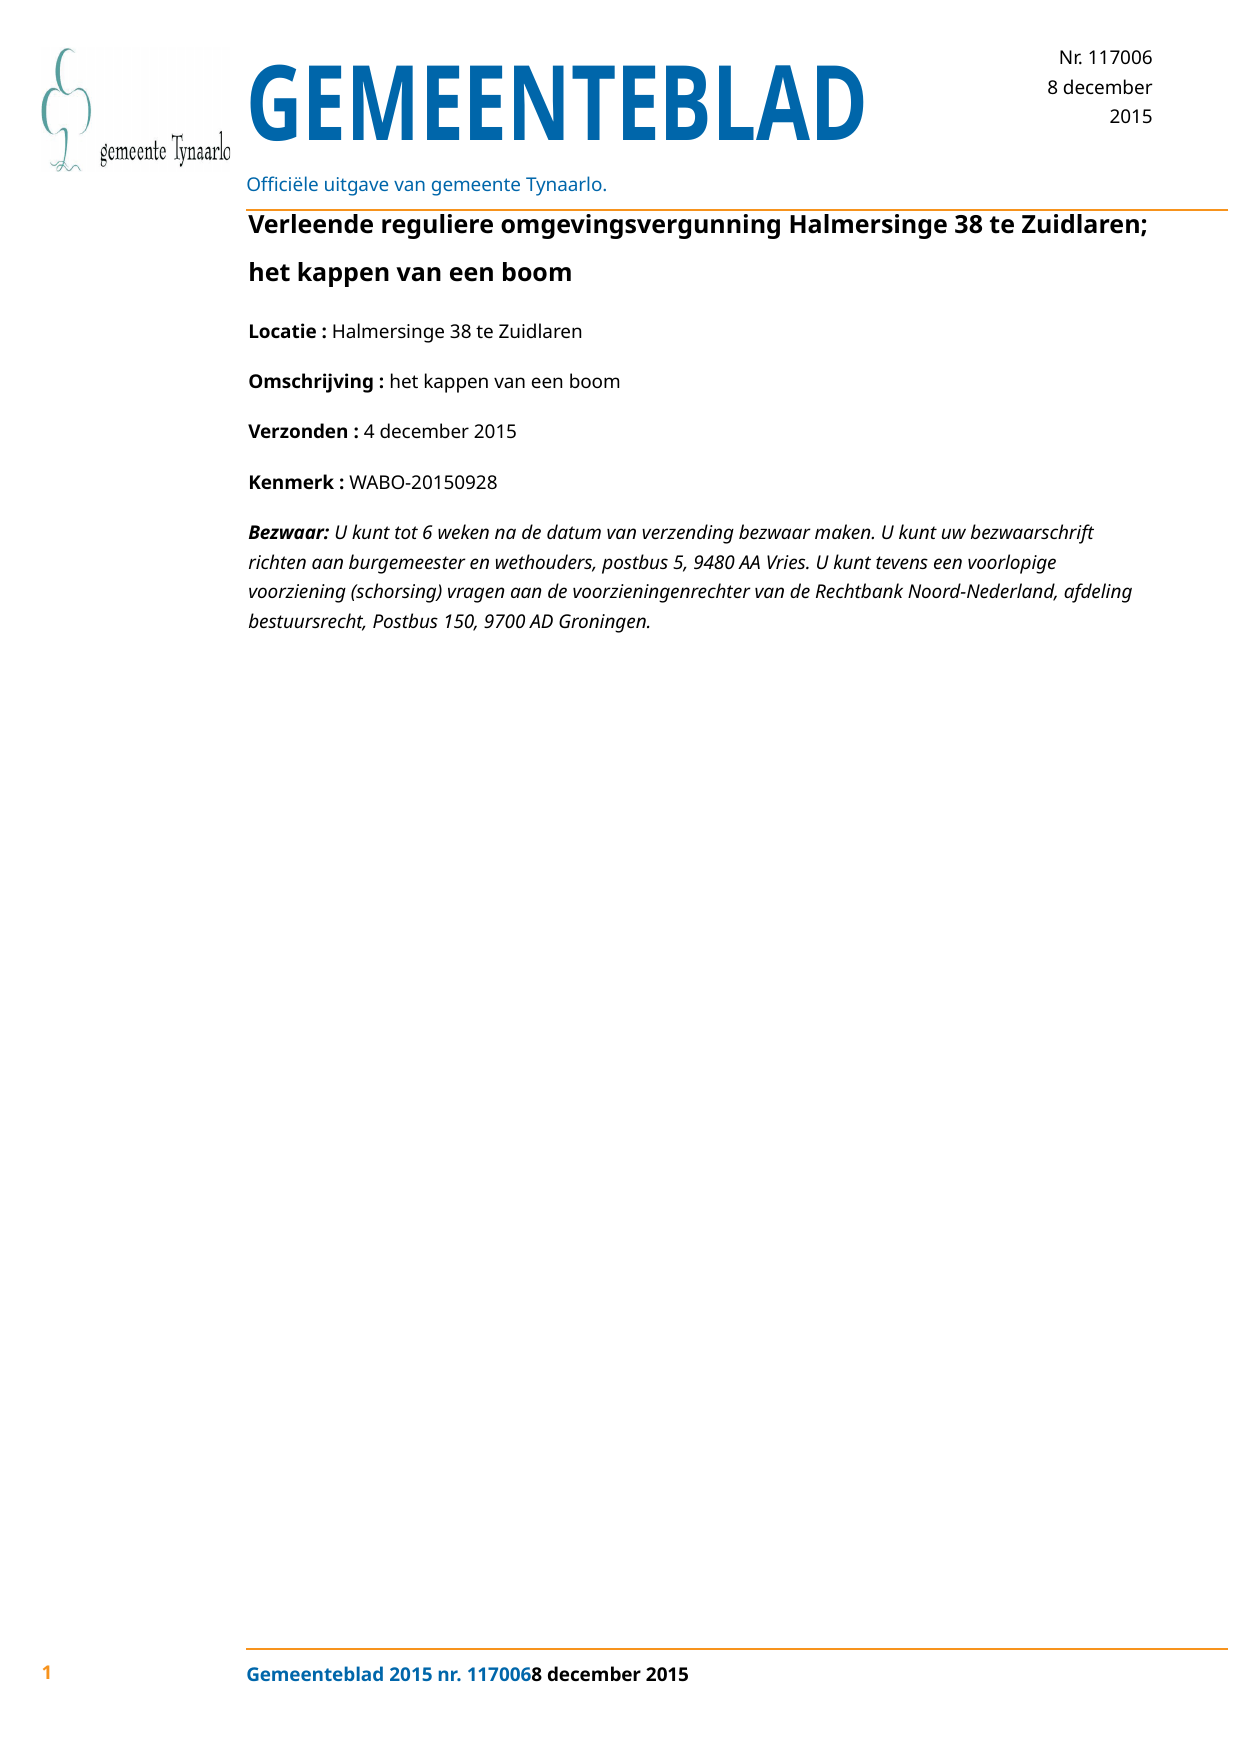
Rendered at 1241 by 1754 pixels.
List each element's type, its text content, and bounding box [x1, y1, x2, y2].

text Omschrijving : het kappen van een boom [248, 368, 1152, 394]
text Kenmerk : WABO-20150928 [248, 469, 1152, 495]
text Locatie : Halmersinge 38 te Zuidlaren [248, 318, 1152, 344]
text Bezwaar: U kunt tot 6 weken na de datum van verzending bezwaar maken. U kunt uw bezwaarschrift richten aan burgemeester en wethouders, postbus 5, 9480 AA Vries. U kunt tevens een voorlopige voorziening (schorsing) vragen aan de voorzieningenrechter van de Rechtbank Noord-Nederland, afdeling bestuursrecht, Postbus 150, 9700 AD Groningen. [248, 519, 1152, 634]
text Verleende reguliere omgevingsvergunning Halmersinge 38 te Zuidlaren; het kappen van een boom [248, 211, 1152, 288]
text Verzonden : 4 december 2015 [248, 419, 1152, 444]
picture [41, 47, 231, 172]
